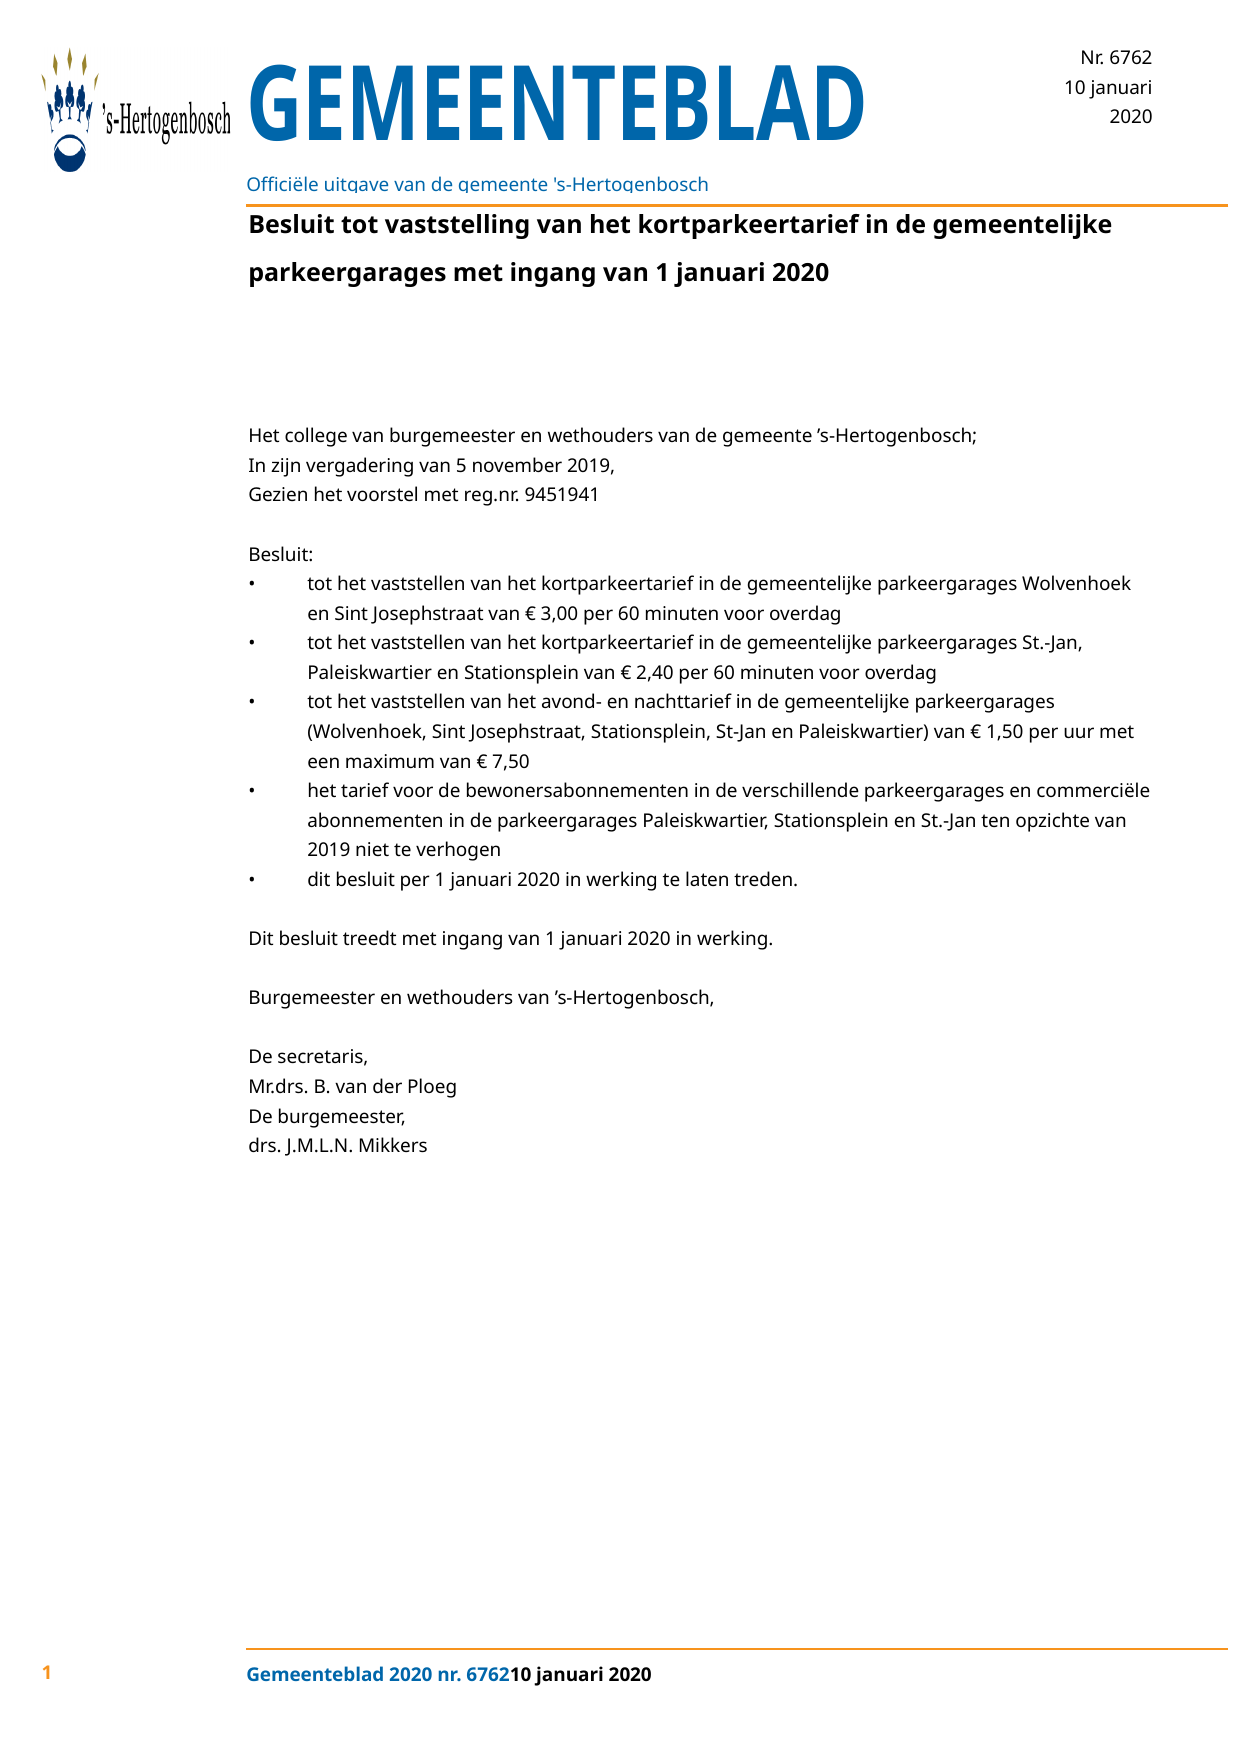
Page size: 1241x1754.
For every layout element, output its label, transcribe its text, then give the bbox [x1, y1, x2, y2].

text De burgemeester, [248, 1103, 1152, 1129]
text Besluit: [248, 541, 1152, 567]
list tot het vaststellen van het kortparkeertarief in de gemeentelijke parkeergarages St.-Jan, Paleiskwartier en Stationsplein van € 2,40 per 60 minuten voor overdag [248, 629, 1152, 685]
text In zijn vergadering van 5 november 2019, [248, 452, 1152, 478]
list het tarief voor de bewonersabonnementen in de verschillende parkeergarages en commerciële abonnementen in de parkeergarages Paleiskwartier, Stationsplein en St.-Jan ten opzichte van 2019 niet te verhogen [248, 777, 1152, 862]
text De secretaris, [248, 1044, 1152, 1069]
list tot het vaststellen van het kortparkeertarief in de gemeentelijke parkeergarages Wolvenhoek en Sint Josephstraat van € 3,00 per 60 minuten voor overdag [248, 570, 1152, 626]
text Burgemeester en wethouders van ’s-Hertogenbosch, [248, 984, 1152, 1010]
text Dit besluit treedt met ingang van 1 januari 2020 in werking. [248, 925, 1152, 951]
text Gezien het voorstel met reg.nr. 9451941 [248, 482, 1152, 507]
text Mr.drs. B. van der Ploeg [248, 1073, 1152, 1099]
text Besluit tot vaststelling van het kortparkeertarief in de gemeentelijke parkeergarages met ingang van 1 januari 2020 [248, 207, 1152, 288]
text drs. J.M.L.N. Mikkers [248, 1132, 1152, 1158]
picture [41, 47, 231, 172]
text Het college van burgemeester en wethouders van de gemeente ’s-Hertogenbosch; [248, 422, 1152, 448]
list tot het vaststellen van het avond- en nachttarief in de gemeentelijke parkeergarages (Wolvenhoek, Sint Josephstraat, Stationsplein, St-Jan en Paleiskwartier) van € 1,50 per uur met een maximum van € 7,50 [248, 689, 1152, 774]
list dit besluit per 1 januari 2020 in werking te laten treden. [248, 866, 1152, 892]
